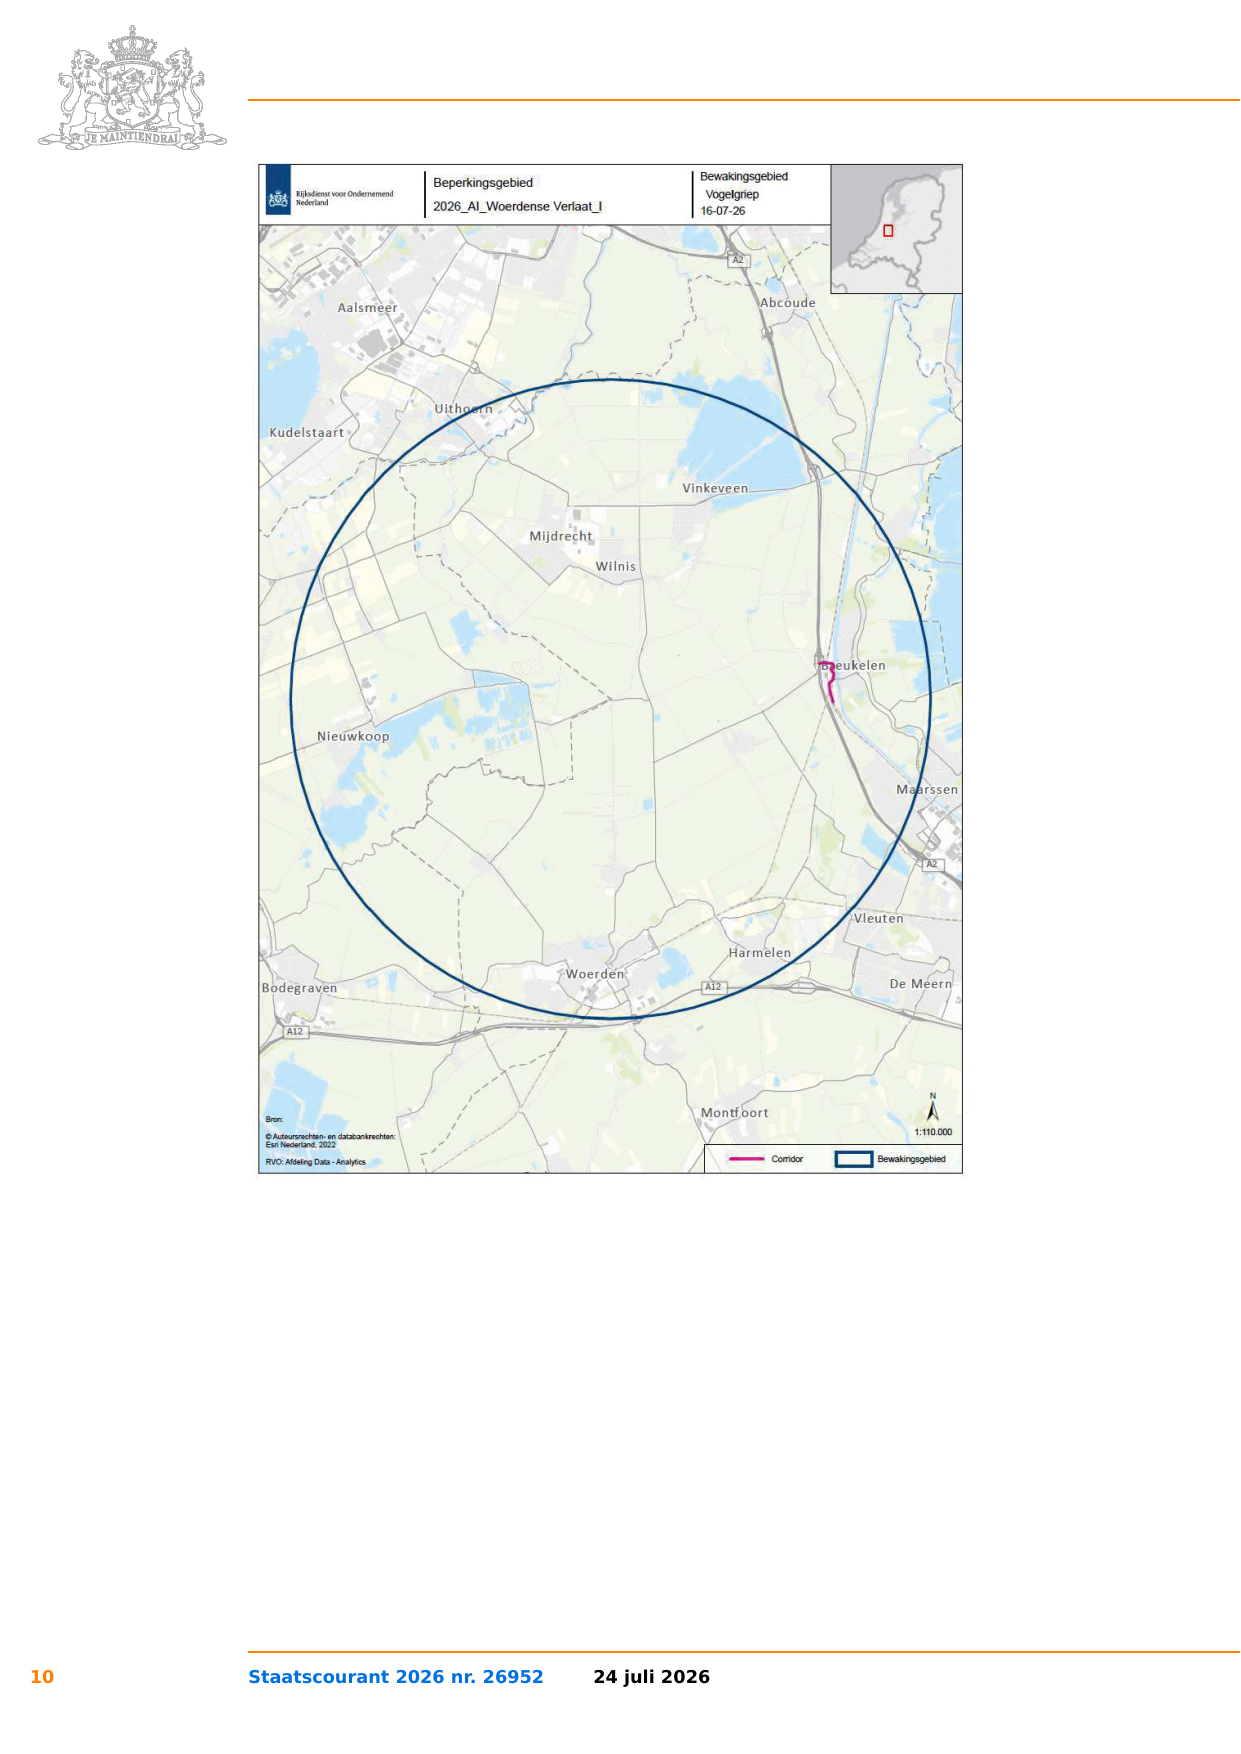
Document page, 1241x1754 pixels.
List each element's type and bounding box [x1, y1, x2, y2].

picture [248, 151, 975, 1192]
picture [38, 25, 227, 150]
